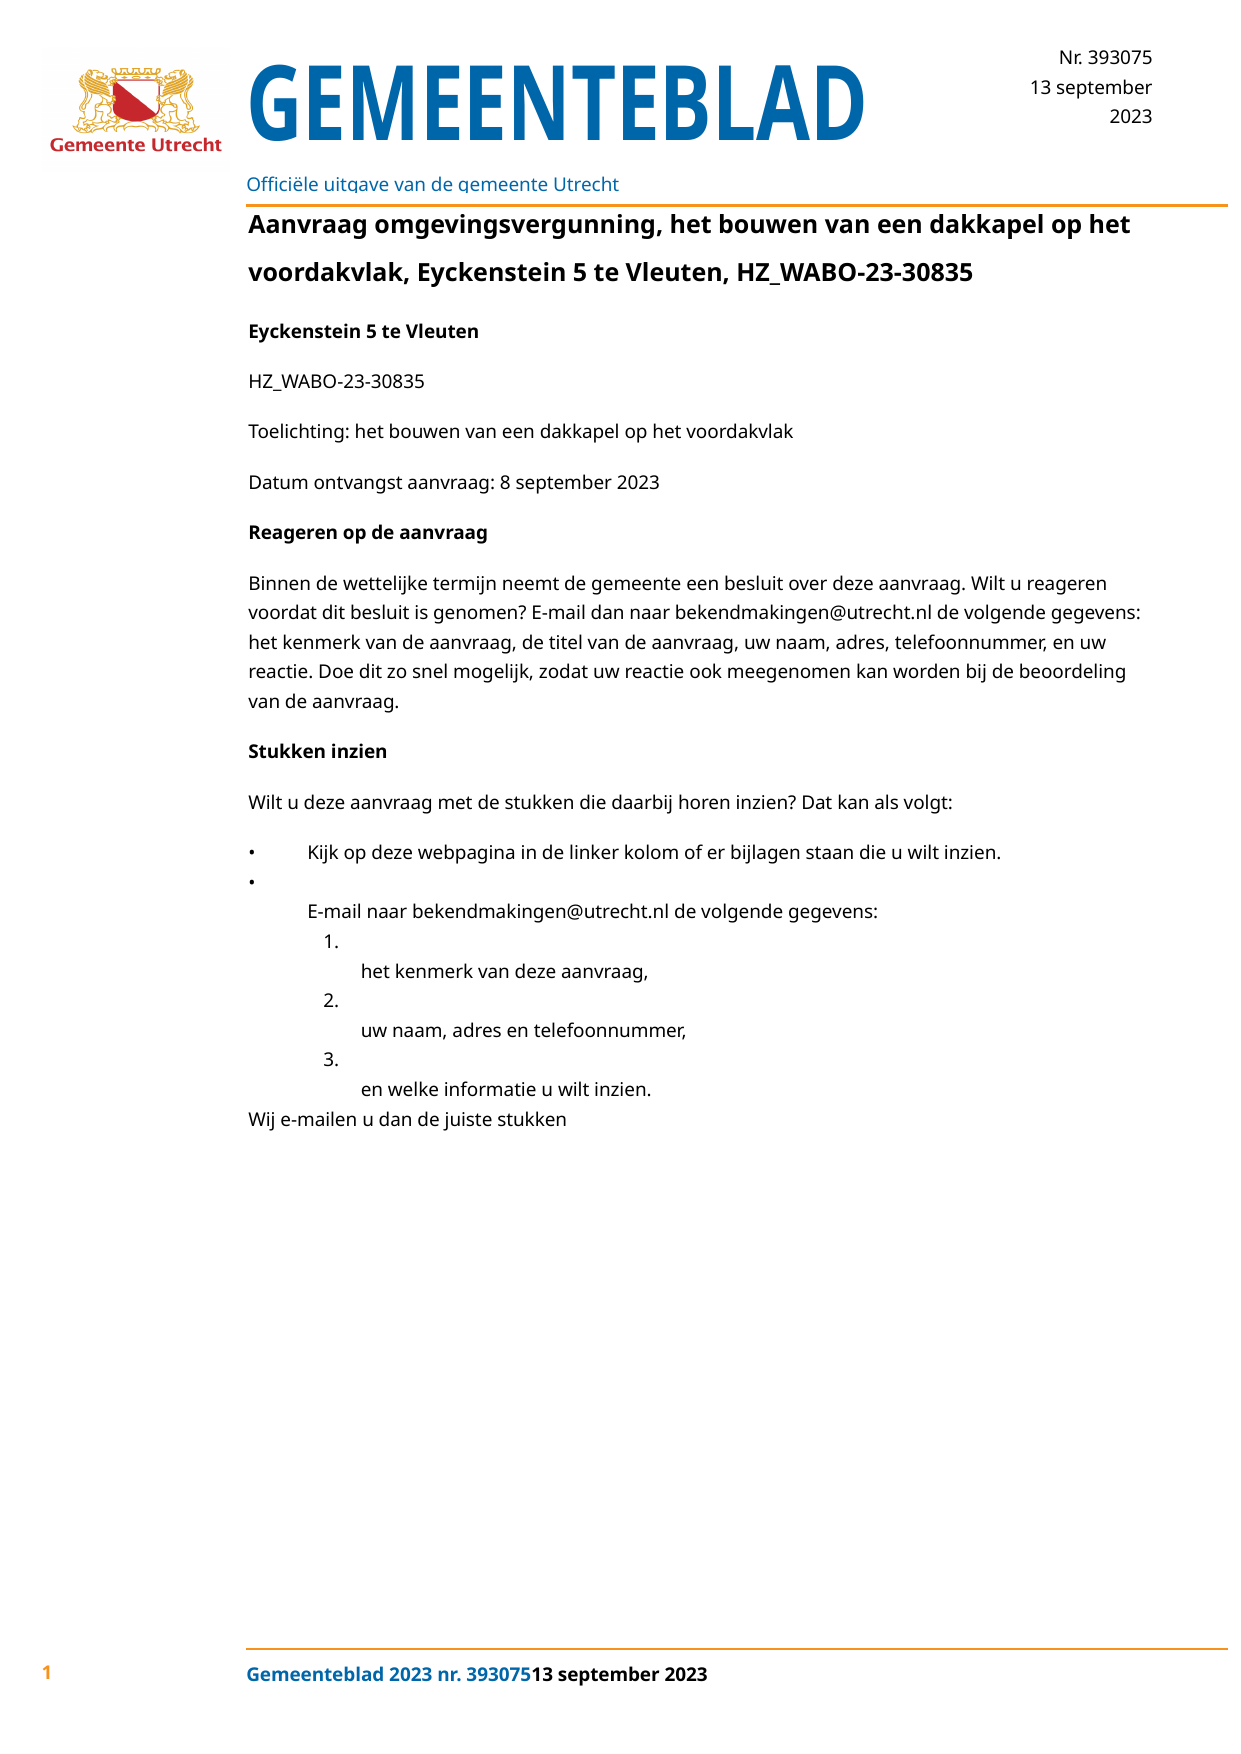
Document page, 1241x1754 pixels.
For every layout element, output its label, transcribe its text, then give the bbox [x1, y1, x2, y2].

text HZ_WABO-23-30835 [248, 368, 1152, 394]
list Kijk op deze webpagina in de linker kolom of er bijlagen staan die u wilt inzien. [248, 839, 1152, 865]
text Wij e-mailen u dan de juiste stukken [248, 1106, 1152, 1132]
list het kenmerk van deze aanvraag, [323, 958, 1152, 984]
text Toelichting: het bouwen van een dakkapel op het voordakvlak [248, 419, 1152, 444]
list uw naam, adres en telefoonnummer, [323, 1017, 1152, 1043]
text Wilt u deze aanvraag met de stukken die daarbij horen inzien? Dat kan als volgt: [248, 789, 1152, 815]
text Datum ontvangst aanvraag: 8 september 2023 [248, 469, 1152, 495]
text Reageren op de aanvraag [248, 519, 1152, 545]
text Eyckenstein 5 te Vleuten [248, 318, 1152, 344]
text Binnen de wettelijke termijn neemt de gemeente een besluit over deze aanvraag. Wilt u reageren voordat dit besluit is genomen? E-mail dan naar bekendmakingen@utrecht.nl de volgende gegevens: het kenmerk van de aanvraag, de titel van de aanvraag, uw naam, adres, telefoonnummer, en uw reactie. Doe dit zo snel mogelijk, zodat uw reactie ook meegenomen kan worden bij de beoordeling van de aanvraag. [248, 570, 1152, 714]
list E-mail naar bekendmakingen@utrecht.nl de volgende gegevens: [248, 899, 1152, 924]
text Stukken inzien [248, 739, 1152, 764]
picture [41, 47, 231, 172]
list en welke informatie u wilt inzien. [323, 1076, 1152, 1102]
text Aanvraag omgevingsvergunning, het bouwen van een dakkapel op het voordakvlak, Eyckenstein 5 te Vleuten, HZ_WABO-23-30835 [248, 207, 1152, 288]
